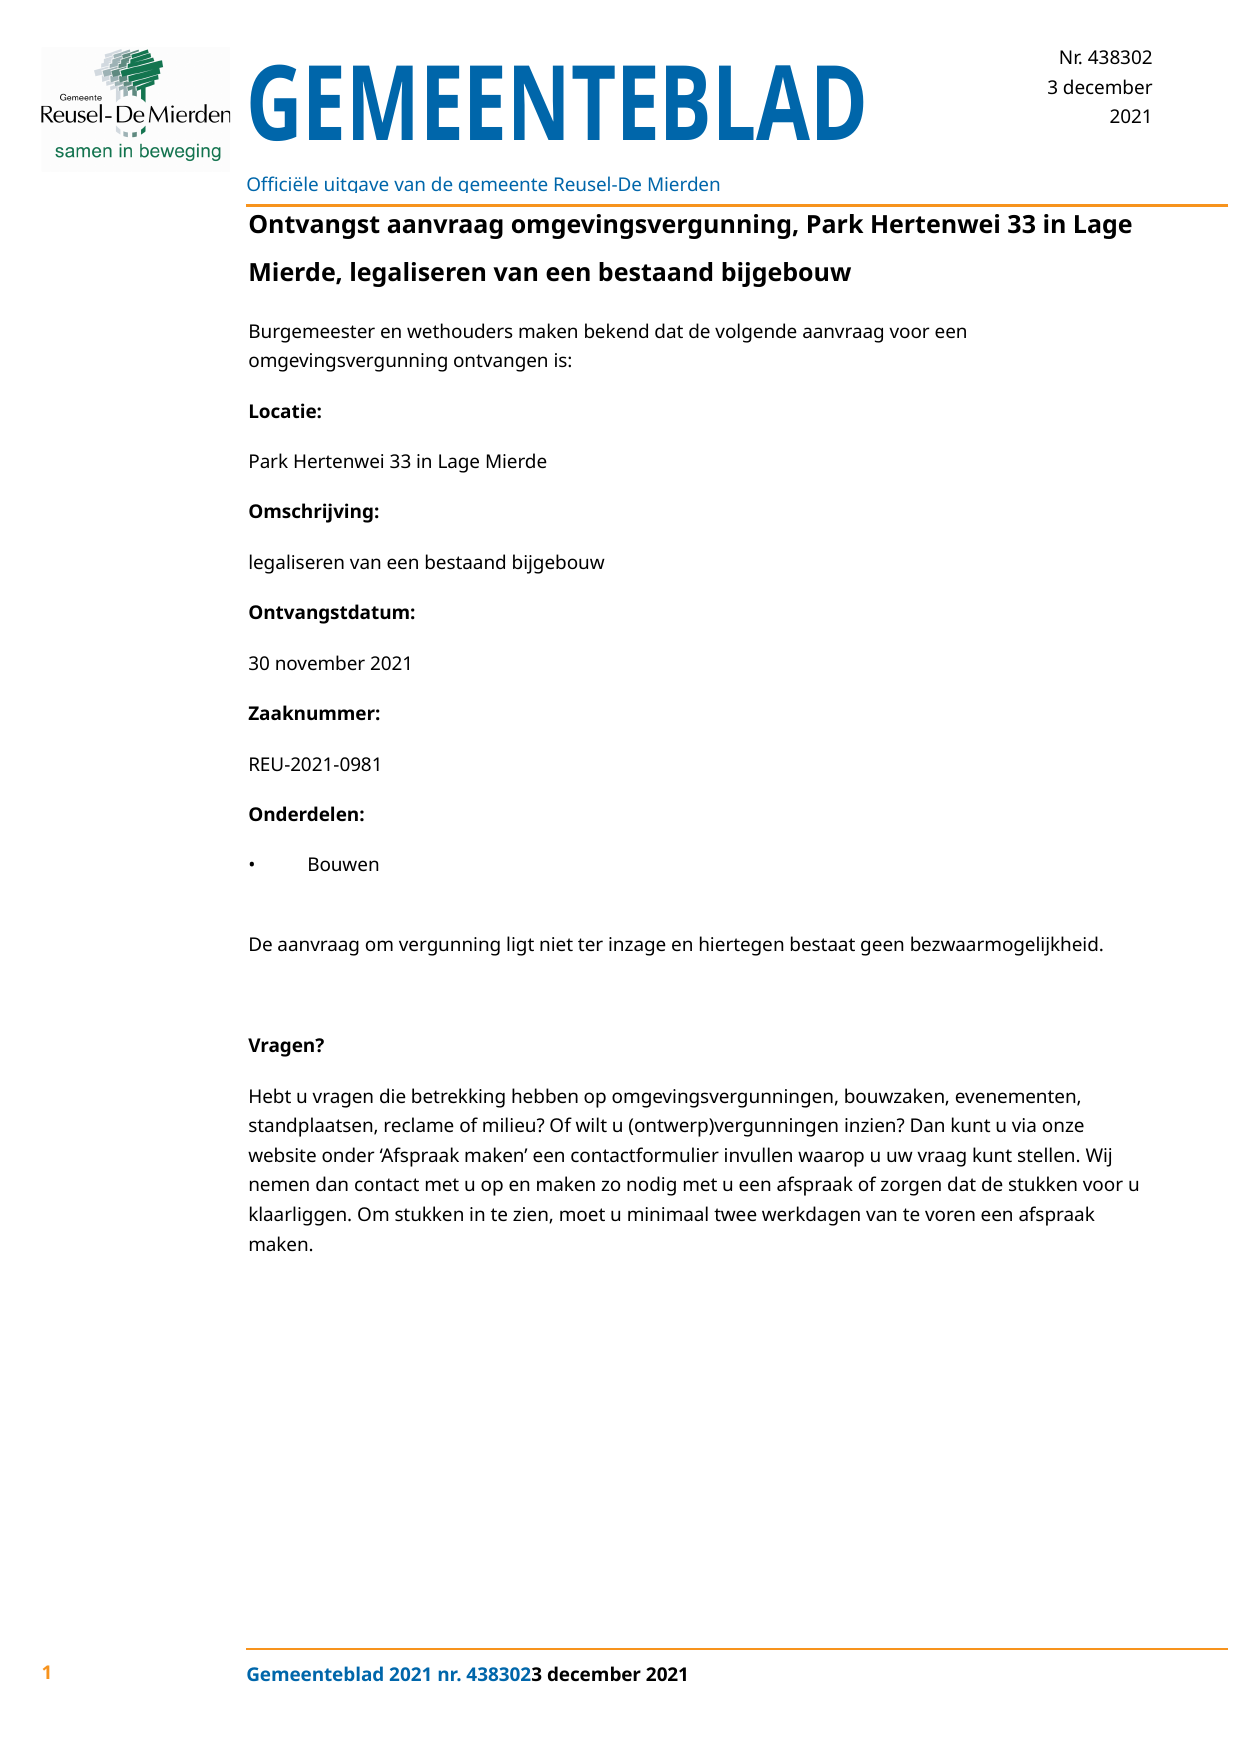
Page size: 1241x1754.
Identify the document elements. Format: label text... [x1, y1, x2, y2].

text Omschrijving: [248, 499, 1152, 524]
text 30 november 2021 [248, 650, 1152, 676]
text Onderdelen: [248, 801, 1152, 827]
text Park Hertenwei 33 in Lage Mierde [248, 448, 1152, 474]
text Burgemeester en wethouders maken bekend dat de volgende aanvraag voor een omgevingsvergunning ontvangen is: [248, 318, 1152, 373]
text REU-2021-0981 [248, 751, 1152, 777]
text Ontvangst aanvraag omgevingsvergunning, Park Hertenwei 33 in Lage Mierde, legaliseren van een bestaand bijgebouw [248, 207, 1152, 288]
text legaliseren van een bestaand bijgebouw [248, 549, 1152, 575]
text De aanvraag om vergunning ligt niet ter inzage en hiertegen bestaat geen bezwaarmogelijkheid. [248, 932, 1152, 957]
text Ontvangstdatum: [248, 599, 1152, 625]
text Locatie: [248, 398, 1152, 424]
picture [41, 47, 231, 172]
text Hebt u vragen die betrekking hebben op omgevingsvergunningen, bouwzaken, evenementen, standplaatsen, reclame of milieu? Of wilt u (ontwerp)vergunningen inzien? Dan kunt u via onze website onder ‘Afspraak maken’ een contactformulier invullen waarop u uw vraag kunt stellen. Wij nemen dan contact met u op en maken zo nodig met u een afspraak of zorgen dat de stukken voor u klaarliggen. Om stukken in te zien, moet u minimaal twee werkdagen van te voren een afspraak maken. [248, 1083, 1152, 1257]
text Zaaknummer: [248, 700, 1152, 726]
text Vragen? [248, 1032, 1152, 1058]
list Bouwen [248, 852, 1152, 877]
